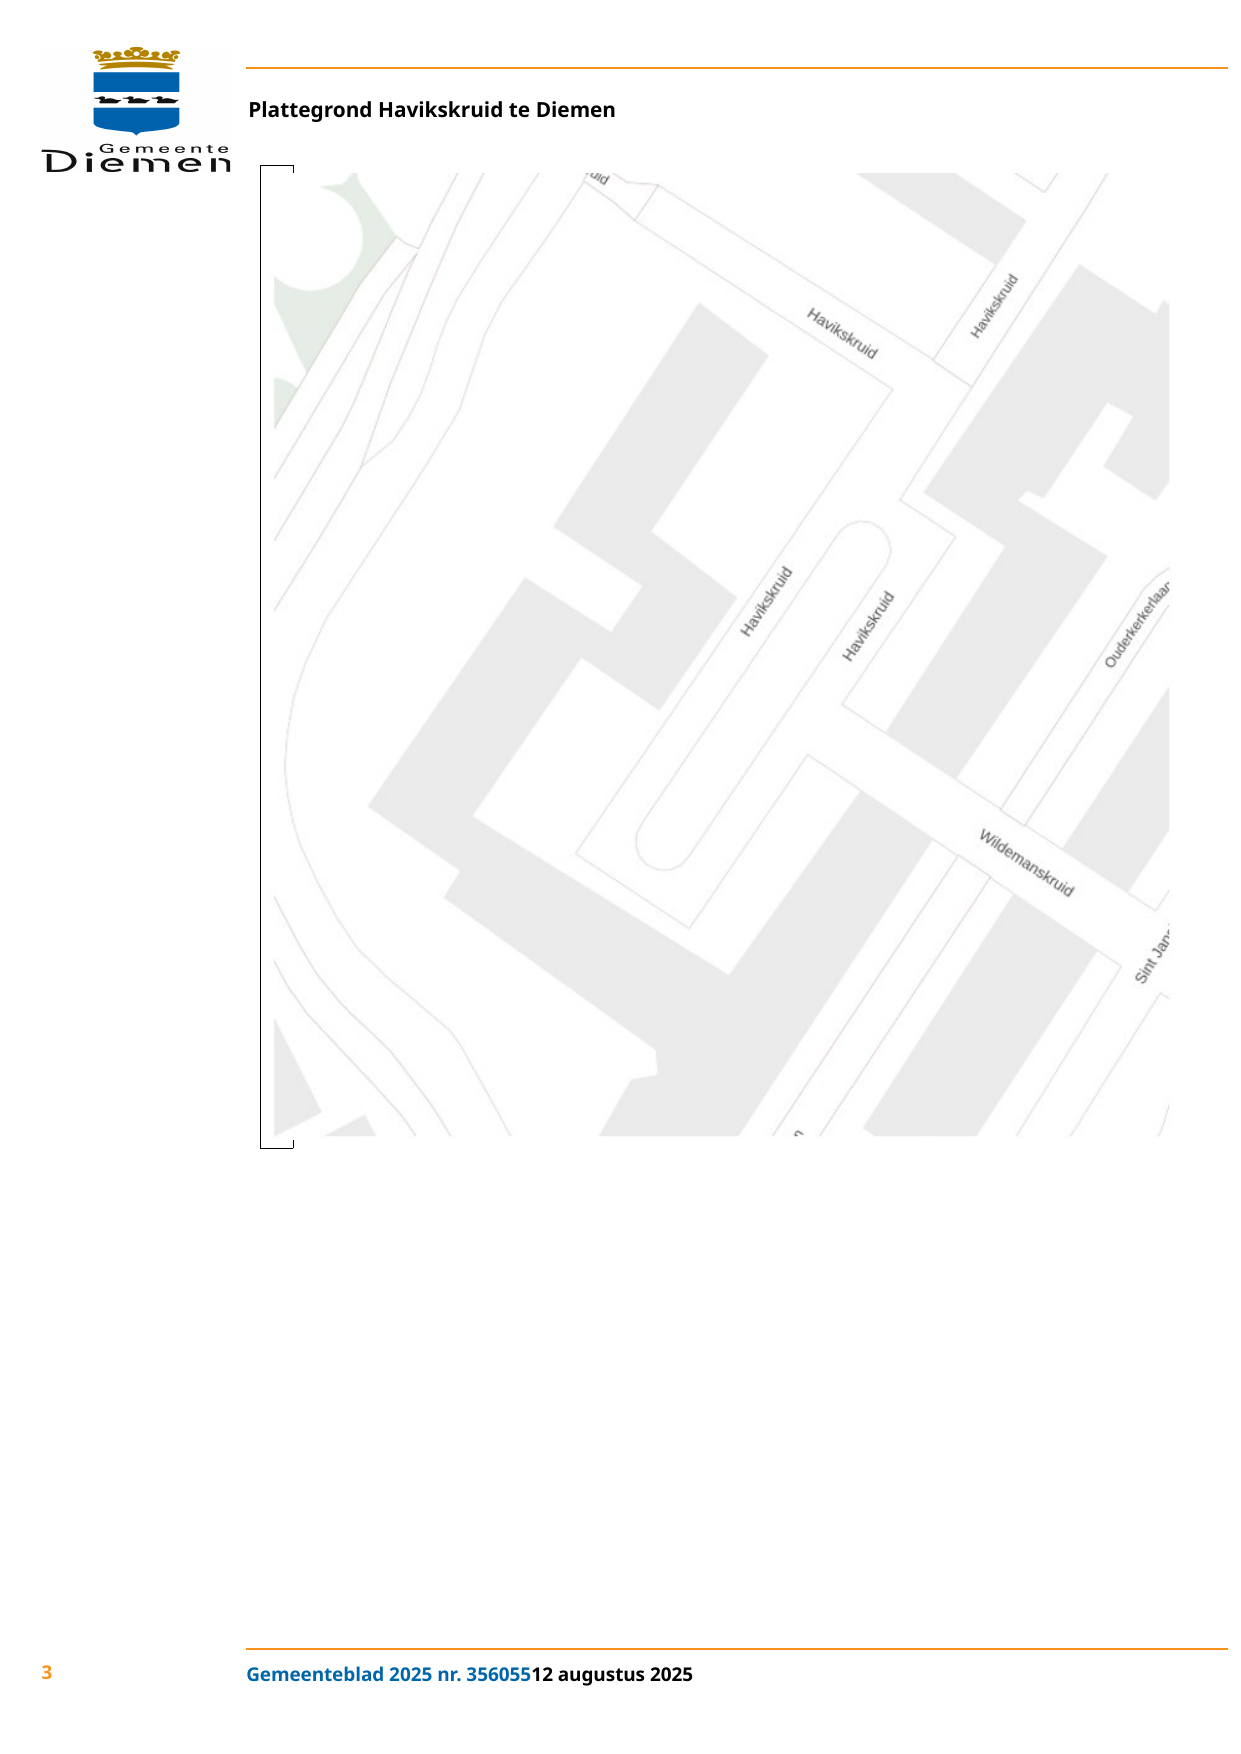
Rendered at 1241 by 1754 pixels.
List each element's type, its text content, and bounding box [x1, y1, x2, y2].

picture [268, 173, 1173, 1140]
text Plattegrond Havikskruid te Diemen [248, 95, 1152, 123]
picture [41, 47, 231, 172]
